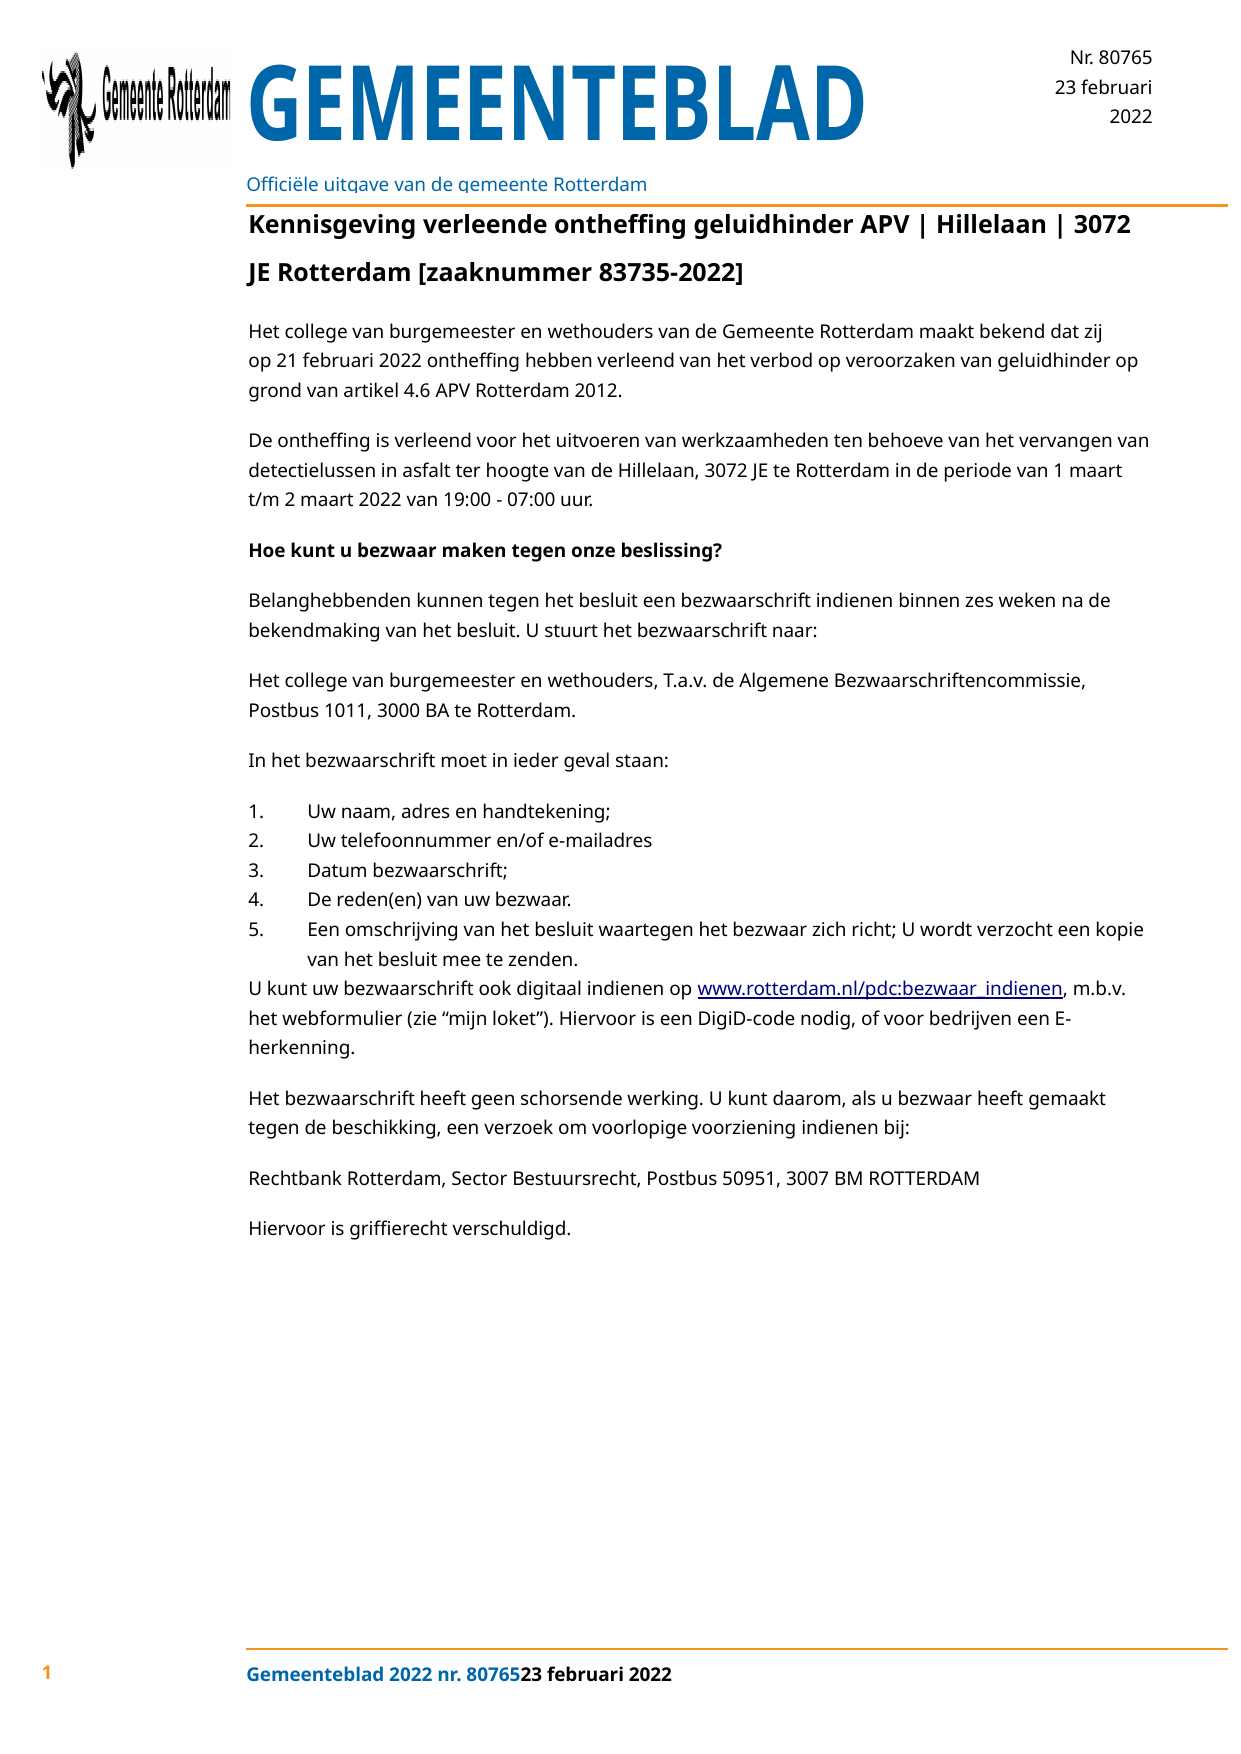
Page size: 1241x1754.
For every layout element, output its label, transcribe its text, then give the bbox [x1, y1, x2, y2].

text Hiervoor is griffierecht verschuldigd. [248, 1215, 1152, 1241]
list Een omschrijving van het besluit waartegen het bezwaar zich richt; U wordt verzocht een kopie van het besluit mee te zenden. [248, 916, 1152, 972]
text In het bezwaarschrift moet in ieder geval staan: [248, 747, 1152, 773]
picture [41, 47, 231, 172]
text Hoe kunt u bezwaar maken tegen onze beslissing? [248, 537, 1152, 563]
text Het bezwaarschrift heeft geen schorsende werking. U kunt daarom, als u bezwaar heeft gemaakt tegen de beschikking, een verzoek om voorlopige voorziening indienen bij: [248, 1085, 1152, 1140]
list Uw telefoonnummer en/of e-mailadres [248, 827, 1152, 853]
list De reden(en) van uw bezwaar. [248, 887, 1152, 912]
text Het college van burgemeester en wethouders van de Gemeente Rotterdam maakt bekend dat zij op 21 februari 2022 ontheffing hebben verleend van het verbod op veroorzaken van geluidhinder op grond van artikel 4.6 APV Rotterdam 2012. [248, 318, 1152, 403]
text U kunt uw bezwaarschrift ook digitaal indienen op www.rotterdam.nl/pdc:bezwaar_indienen, m.b.v. het webformulier (zie “mijn loket”). Hiervoor is een DigiD-code nodig, of voor bedrijven een E-herkenning. [248, 975, 1152, 1060]
text De ontheffing is verleend voor het uitvoeren van werkzaamheden ten behoeve van het vervangen van detectielussen in asfalt ter hoogte van de Hillelaan, 3072 JE te Rotterdam in de periode van 1 maart t/m 2 maart 2022 van 19:00 - 07:00 uur. [248, 427, 1152, 512]
text Belanghebbenden kunnen tegen het besluit een bezwaarschrift indienen binnen zes weken na de bekendmaking van het besluit. U stuurt het bezwaarschrift naar: [248, 587, 1152, 643]
text Kennisgeving verleende ontheffing geluidhinder APV | Hillelaan | 3072 JE Rotterdam [zaaknummer 83735-2022] [248, 207, 1152, 288]
list Uw naam, adres en handtekening; [248, 798, 1152, 824]
text Het college van burgemeester en wethouders, T.a.v. de Algemene Bezwaarschriftencommissie, Postbus 1011, 3000 BA te Rotterdam. [248, 667, 1152, 723]
text Rechtbank Rotterdam, Sector Bestuursrecht, Postbus 50951, 3007 BM ROTTERDAM [248, 1165, 1152, 1191]
list Datum bezwaarschrift; [248, 857, 1152, 883]
